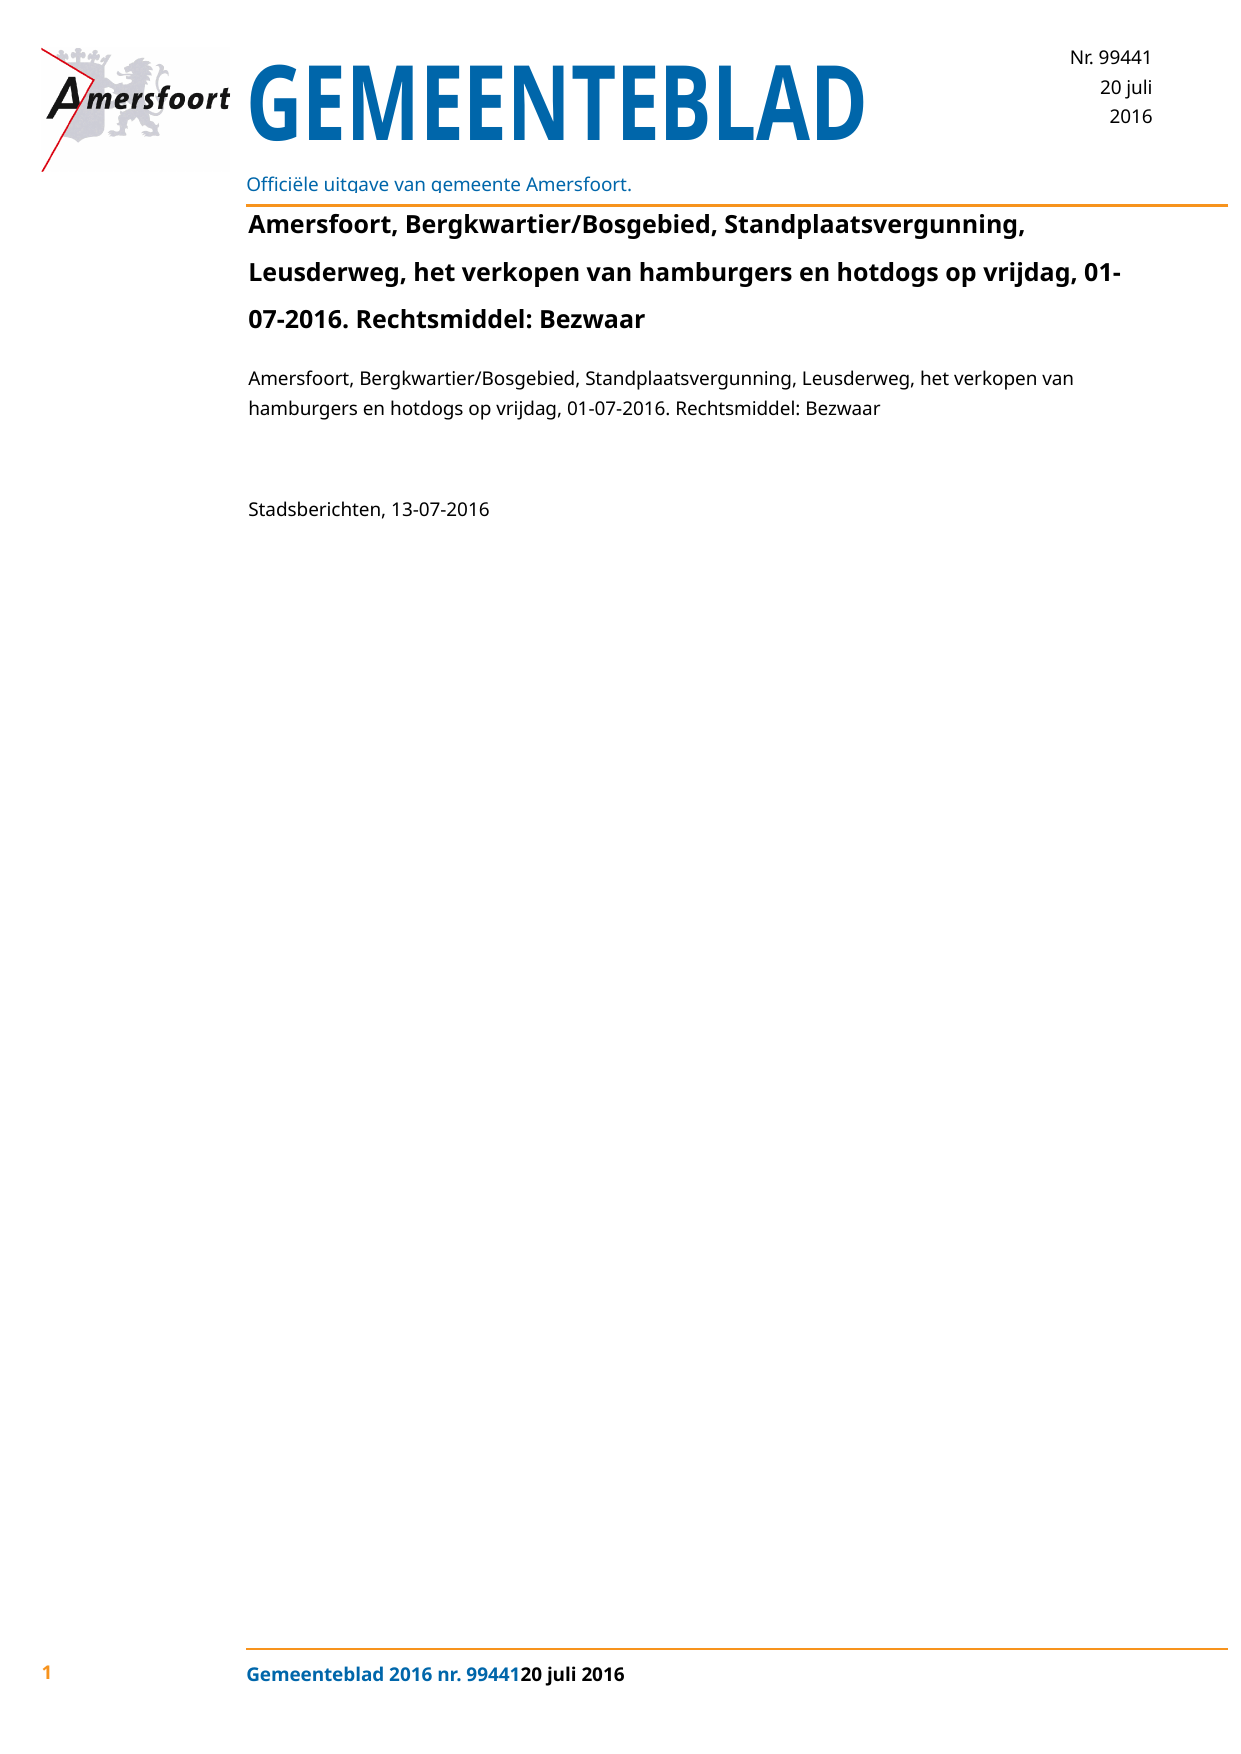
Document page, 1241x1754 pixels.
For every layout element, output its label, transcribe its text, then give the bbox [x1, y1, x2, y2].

text Amersfoort, Bergkwartier/Bosgebied, Standplaatsvergunning, Leusderweg, het verkopen van hamburgers en hotdogs op vrijdag, 01-07-2016. Rechtsmiddel: Bezwaar [248, 366, 1152, 421]
text Amersfoort, Bergkwartier/Bosgebied, Standplaatsvergunning, Leusderweg, het verkopen van hamburgers en hotdogs op vrijdag, 01-07-2016. Rechtsmiddel: Bezwaar [248, 207, 1152, 336]
text Stadsberichten, 13-07-2016 [248, 496, 1152, 522]
picture [41, 47, 231, 172]
